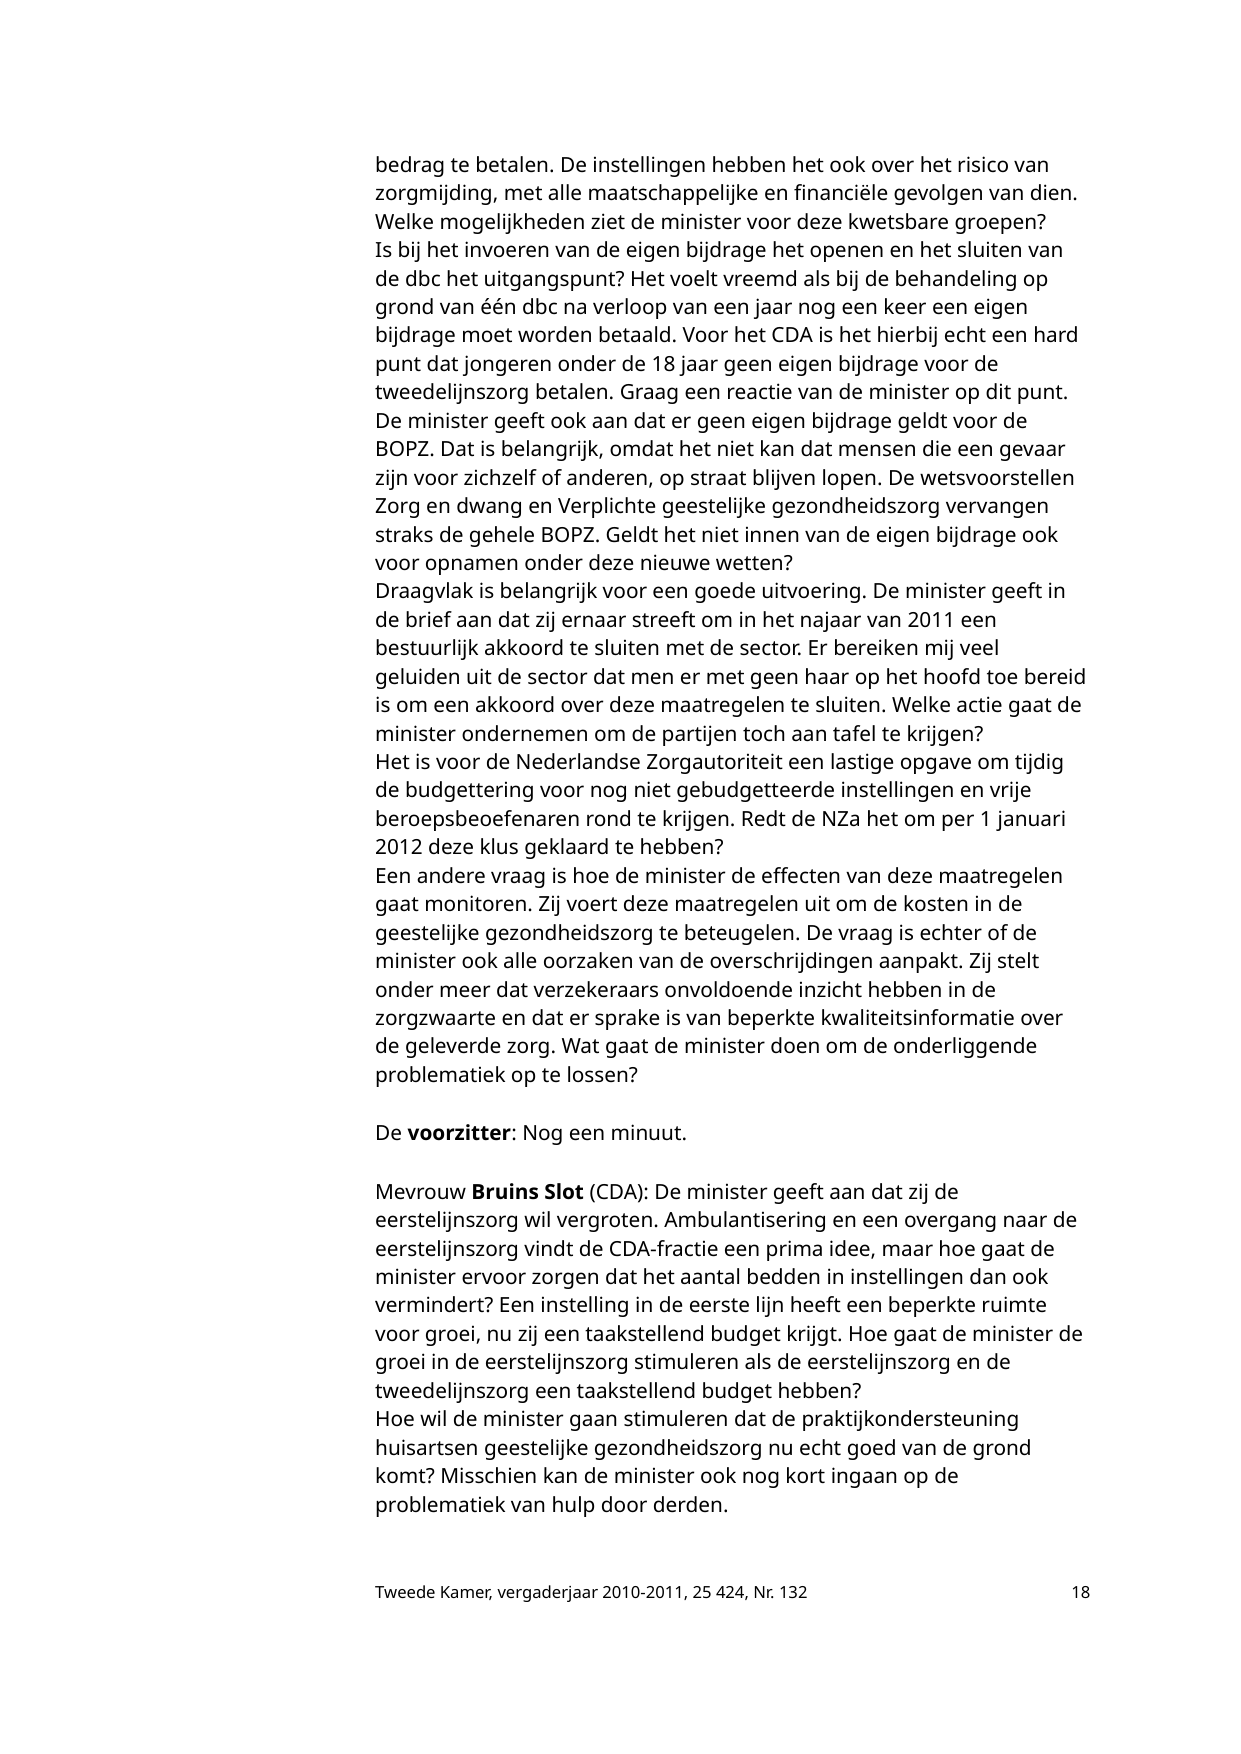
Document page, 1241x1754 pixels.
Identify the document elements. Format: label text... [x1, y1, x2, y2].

text Is bij het invoeren van de eigen bijdrage het openen en het sluiten van de dbc het uitgangspunt? Het voelt vreemd als bij de behandeling op grond van één dbc na verloop van een jaar nog een keer een eigen bijdrage moet worden betaald. Voor het CDA is het hierbij echt een hard punt dat jongeren onder de 18 jaar geen eigen bijdrage voor de tweedelijnszorg betalen. Graag een reactie van de minister op dit punt. [375, 235, 1090, 406]
text Mevrouw Bruins Slot (CDA): De minister geeft aan dat zij de eerstelijnszorg wil vergroten. Ambulantisering en een overgang naar de eerstelijnszorg vindt de CDA-fractie een prima idee, maar hoe gaat de minister ervoor zorgen dat het aantal bedden in instellingen dan ook vermindert? Een instelling in de eerste lijn heeft een beperkte ruimte voor groei, nu zij een taakstellend budget krijgt. Hoe gaat de minister de groei in de eerstelijnszorg stimuleren als de eerstelijnszorg en de tweedelijnszorg een taakstellend budget hebben? [375, 1177, 1090, 1404]
text De voorzitter: Nog een minuut. [375, 1118, 1090, 1147]
text Hoe wil de minister gaan stimuleren dat de praktijkondersteuning huisartsen geestelijke gezondheidszorg nu echt goed van de grond komt? Misschien kan de minister ook nog kort ingaan op de problematiek van hulp door derden. [375, 1404, 1090, 1518]
text Draagvlak is belangrijk voor een goede uitvoering. De minister geeft in de brief aan dat zij ernaar streeft om in het najaar van 2011 een bestuurlijk akkoord te sluiten met de sector. Er bereiken mij veel geluiden uit de sector dat men er met geen haar op het hoofd toe bereid is om een akkoord over deze maatregelen te sluiten. Welke actie gaat de minister ondernemen om de partijen toch aan tafel te krijgen? [375, 577, 1090, 747]
text Het is voor de Nederlandse Zorgautoriteit een lastige opgave om tijdig de budgettering voor nog niet gebudgetteerde instellingen en vrije beroepsbeoefenaren rond te krijgen. Redt de NZa het om per 1 januari 2012 deze klus geklaard te hebben? [375, 747, 1090, 861]
text bedrag te betalen. De instellingen hebben het ook over het risico van zorgmijding, met alle maatschappelijke en financiële gevolgen van dien. Welke mogelijkheden ziet de minister voor deze kwetsbare groepen? [375, 150, 1090, 235]
text Een andere vraag is hoe de minister de effecten van deze maatregelen gaat monitoren. Zij voert deze maatregelen uit om de kosten in de geestelijke gezondheidszorg te beteugelen. De vraag is echter of de minister ook alle oorzaken van de overschrijdingen aanpakt. Zij stelt onder meer dat verzekeraars onvoldoende inzicht hebben in de zorgzwaarte en dat er sprake is van beperkte kwaliteitsinformatie over de geleverde zorg. Wat gaat de minister doen om de onderliggende problematiek op te lossen? [375, 861, 1090, 1088]
text De minister geeft ook aan dat er geen eigen bijdrage geldt voor de BOPZ. Dat is belangrijk, omdat het niet kan dat mensen die een gevaar zijn voor zichzelf of anderen, op straat blijven lopen. De wetsvoorstellen Zorg en dwang en Verplichte geestelijke gezondheidszorg vervangen straks de gehele BOPZ. Geldt het niet innen van de eigen bijdrage ook voor opnamen onder deze nieuwe wetten? [375, 406, 1090, 577]
